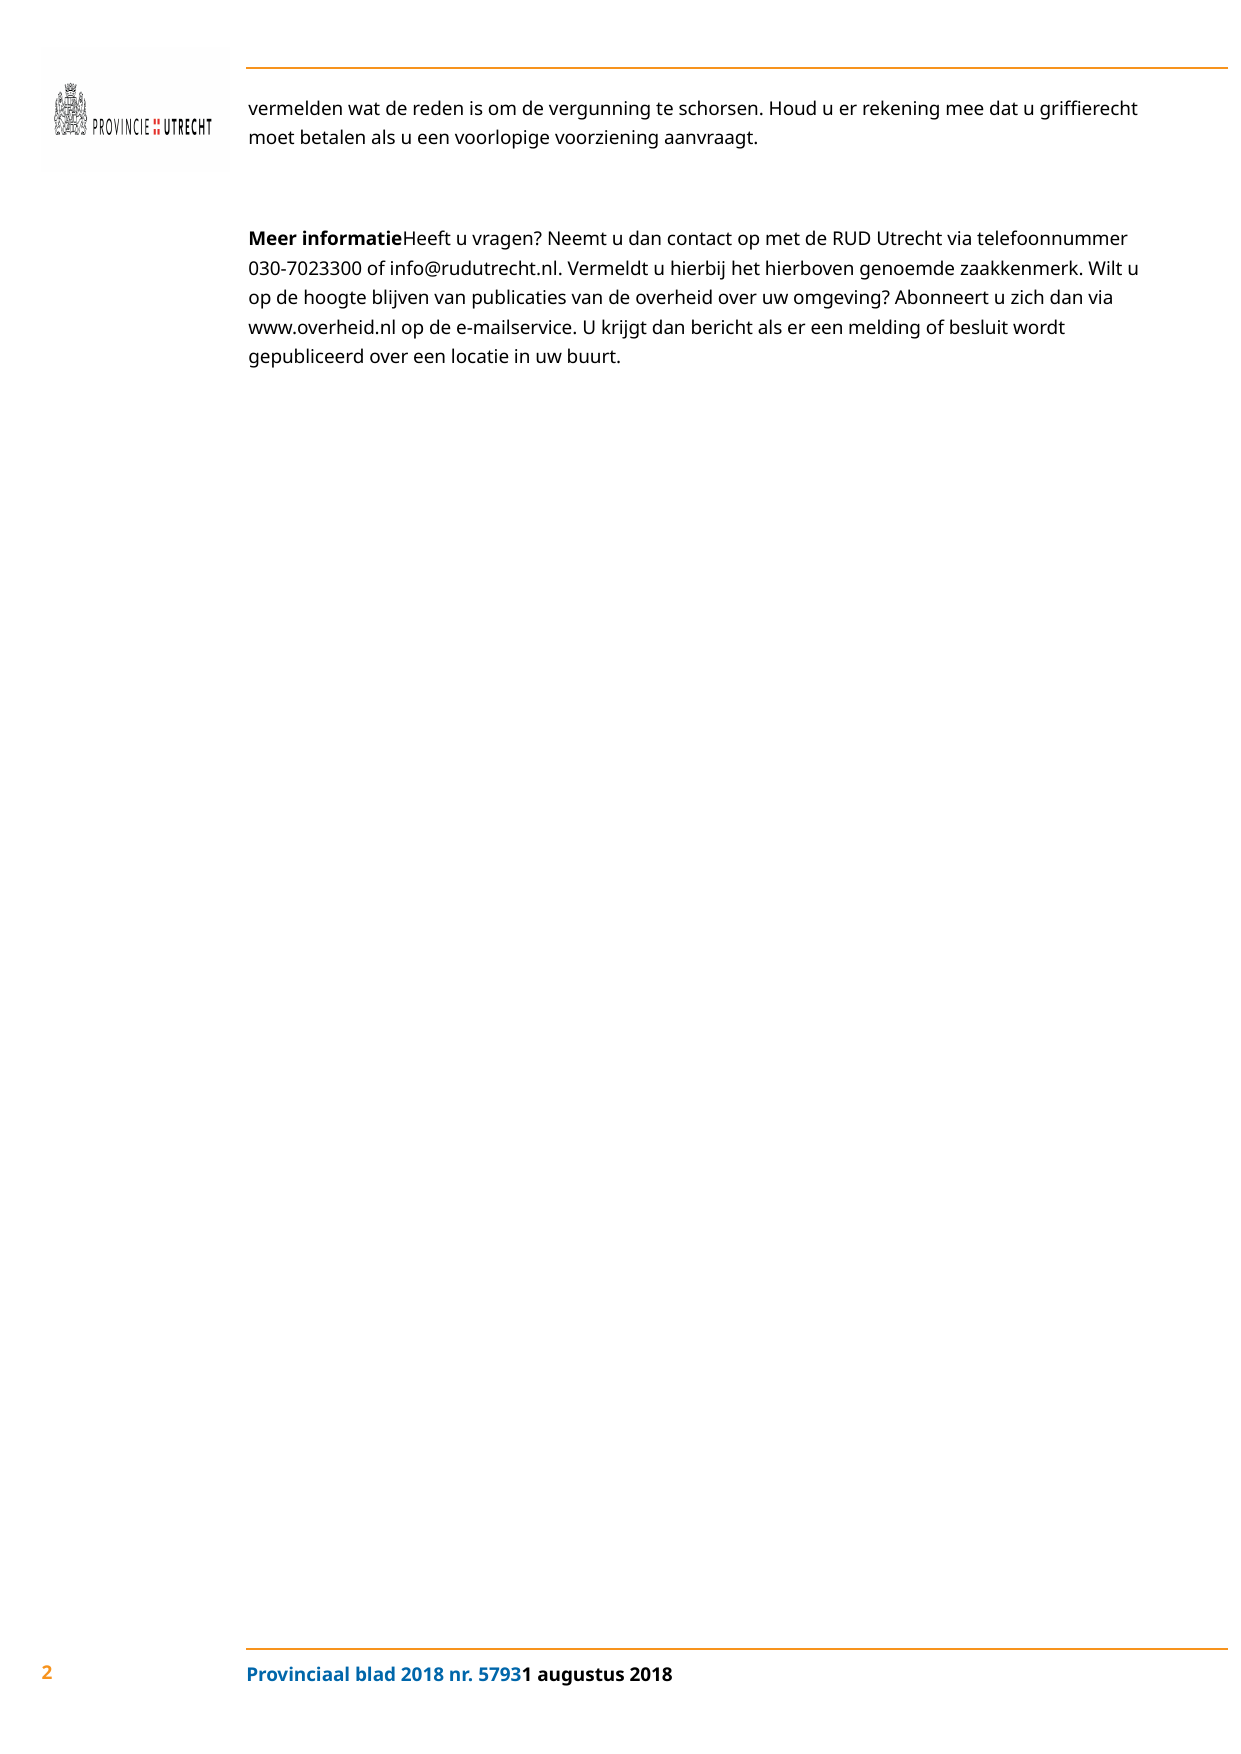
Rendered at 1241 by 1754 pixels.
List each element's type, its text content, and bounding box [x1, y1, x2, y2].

text vermelden wat de reden is om de vergunning te schorsen. Houd u er rekening mee dat u griffierecht moet betalen als u een voorlopige voorziening aanvraagt. [248, 95, 1152, 150]
text Meer informatieHeeft u vragen? Neemt u dan contact op met de RUD Utrecht via telefoonnummer 030-7023300 of info@rudutrecht.nl. Vermeldt u hierbij het hierboven genoemde zaakkenmerk. Wilt u op de hoogte blijven van publicaties van de overheid over uw omgeving? Abonneert u zich dan via www.overheid.nl op de e-mailservice. U krijgt dan bericht als er een melding of besluit wordt gepubliceerd over een locatie in uw buurt. [248, 225, 1152, 369]
picture [41, 47, 231, 172]
